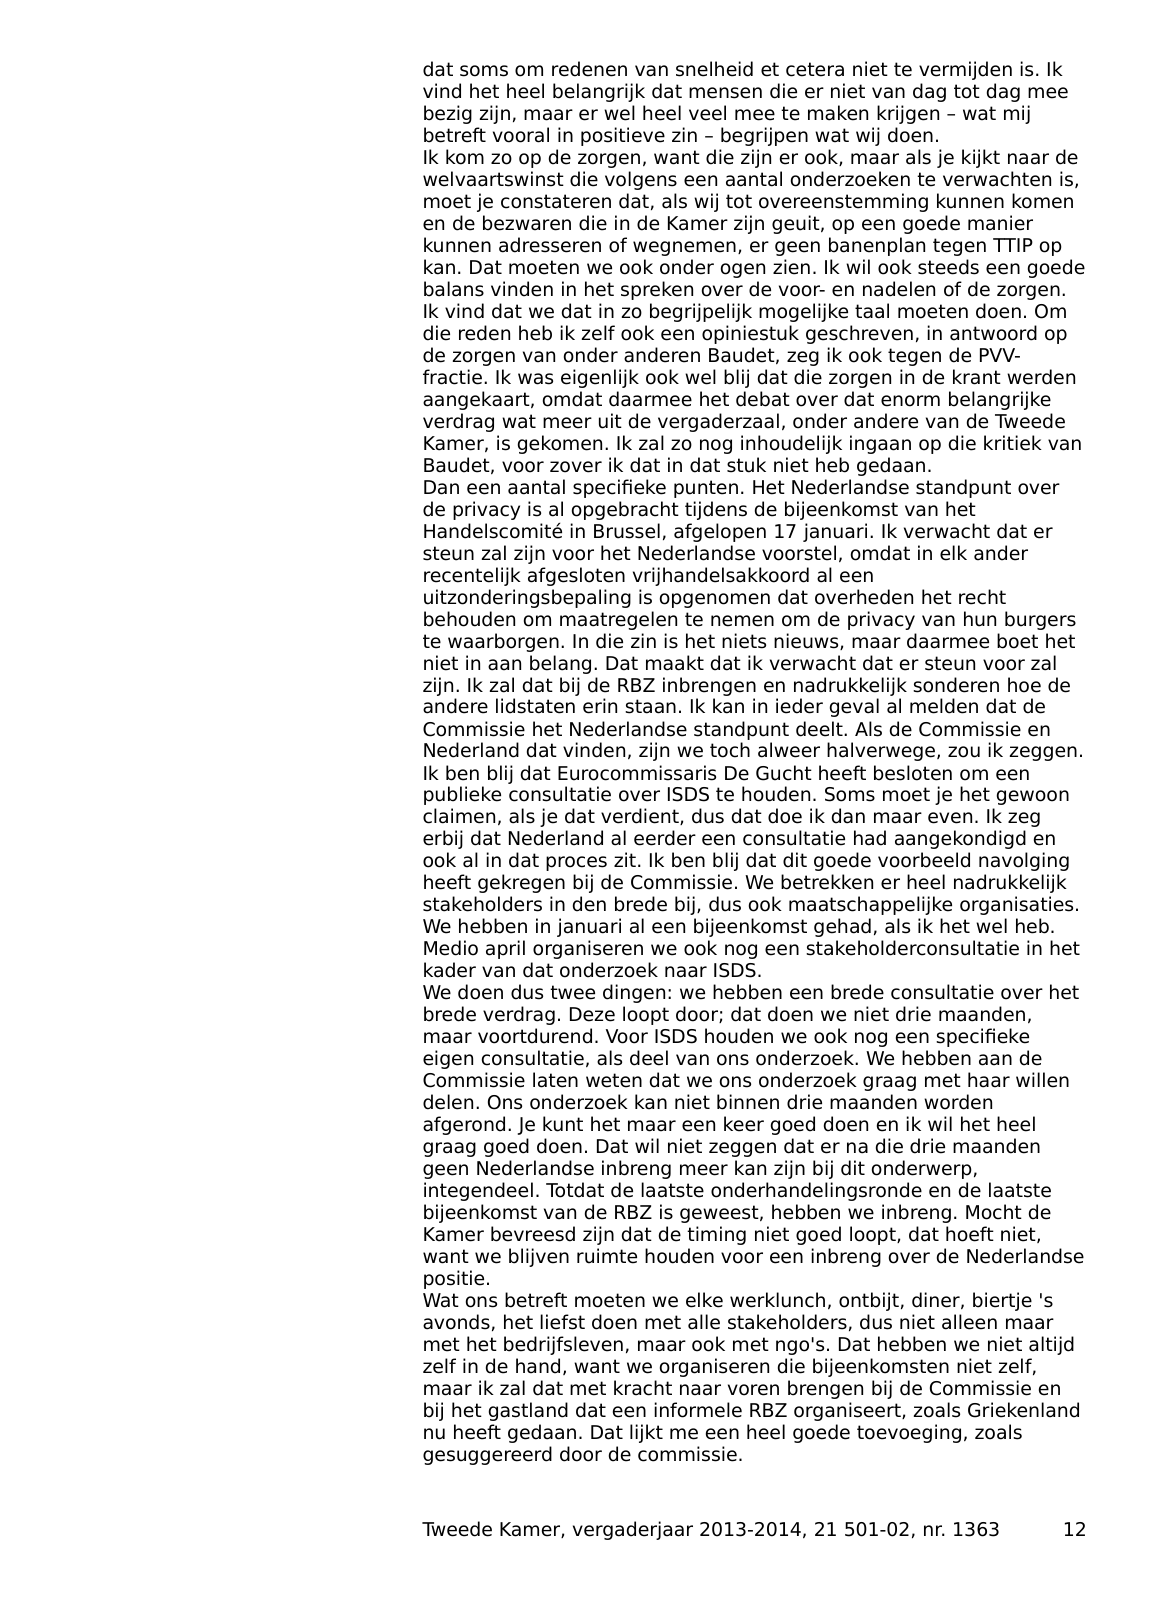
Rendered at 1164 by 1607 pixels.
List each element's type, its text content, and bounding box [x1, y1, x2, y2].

text dat soms om redenen van snelheid et cetera niet te vermijden is. Ik vind het heel belangrijk dat mensen die er niet van dag tot dag mee bezig zijn, maar er wel heel veel mee te maken krijgen – wat mij betreft vooral in positieve zin – begrijpen wat wij doen. [422, 59, 1087, 147]
text Ik kom zo op de zorgen, want die zijn er ook, maar als je kijkt naar de welvaartswinst die volgens een aantal onderzoeken te verwachten is, moet je constateren dat, als wij tot overeenstemming kunnen komen en de bezwaren die in de Kamer zijn geuit, op een goede manier kunnen adresseren of wegnemen, er geen banenplan tegen TTIP op kan. Dat moeten we ook onder ogen zien. Ik wil ook steeds een goede balans vinden in het spreken over de voor- en nadelen of de zorgen. Ik vind dat we dat in zo begrijpelijk mogelijke taal moeten doen. Om die reden heb ik zelf ook een opiniestuk geschreven, in antwoord op de zorgen van onder anderen Baudet, zeg ik ook tegen de PVV-fractie. Ik was eigenlijk ook wel blij dat die zorgen in de krant werden aangekaart, omdat daarmee het debat over dat enorm belangrijke verdrag wat meer uit de vergaderzaal, onder andere van de Tweede Kamer, is gekomen. Ik zal zo nog inhoudelijk ingaan op die kritiek van Baudet, voor zover ik dat in dat stuk niet heb gedaan. [422, 147, 1087, 477]
text Wat ons betreft moeten we elke werklunch, ontbijt, diner, biertje 's avonds, het liefst doen met alle stakeholders, dus niet alleen maar met het bedrijfsleven, maar ook met ngo's. Dat hebben we niet altijd zelf in de hand, want we organiseren die bijeenkomsten niet zelf, maar ik zal dat met kracht naar voren brengen bij de Commissie en bij het gastland dat een informele RBZ organiseert, zoals Griekenland nu heeft gedaan. Dat lijkt me een heel goede toevoeging, zoals gesuggereerd door de commissie. [422, 1290, 1087, 1466]
text We doen dus twee dingen: we hebben een brede consultatie over het brede verdrag. Deze loopt door; dat doen we niet drie maanden, maar voortdurend. Voor ISDS houden we ook nog een specifieke eigen consultatie, als deel van ons onderzoek. We hebben aan de Commissie laten weten dat we ons onderzoek graag met haar willen delen. Ons onderzoek kan niet binnen drie maanden worden afgerond. Je kunt het maar een keer goed doen en ik wil het heel graag goed doen. Dat wil niet zeggen dat er na die drie maanden geen Nederlandse inbreng meer kan zijn bij dit onderwerp, integendeel. Totdat de laatste onderhandelingsronde en de laatste bijeenkomst van de RBZ is geweest, hebben we inbreng. Mocht de Kamer bevreesd zijn dat de timing niet goed loopt, dat hoeft niet, want we blijven ruimte houden voor een inbreng over de Nederlandse positie. [422, 982, 1087, 1290]
text Ik ben blij dat Eurocommissaris De Gucht heeft besloten om een publieke consultatie over ISDS te houden. Soms moet je het gewoon claimen, als je dat verdient, dus dat doe ik dan maar even. Ik zeg erbij dat Nederland al eerder een consultatie had aangekondigd en ook al in dat proces zit. Ik ben blij dat dit goede voorbeeld navolging heeft gekregen bij de Commissie. We betrekken er heel nadrukkelijk stakeholders in den brede bij, dus ook maatschappelijke organisaties. We hebben in januari al een bijeenkomst gehad, als ik het wel heb. Medio april organiseren we ook nog een stakeholderconsultatie in het kader van dat onderzoek naar ISDS. [422, 762, 1087, 982]
text Dan een aantal specifieke punten. Het Nederlandse standpunt over de privacy is al opgebracht tijdens de bijeenkomst van het Handelscomité in Brussel, afgelopen 17 januari. Ik verwacht dat er steun zal zijn voor het Nederlandse voorstel, omdat in elk ander recentelijk afgesloten vrijhandelsakkoord al een uitzonderingsbepaling is opgenomen dat overheden het recht behouden om maatregelen te nemen om de privacy van hun burgers te waarborgen. In die zin is het niets nieuws, maar daarmee boet het niet in aan belang. Dat maakt dat ik verwacht dat er steun voor zal zijn. Ik zal dat bij de RBZ inbrengen en nadrukkelijk sonderen hoe de andere lidstaten erin staan. Ik kan in ieder geval al melden dat de Commissie het Nederlandse standpunt deelt. Als de Commissie en Nederland dat vinden, zijn we toch alweer halverwege, zou ik zeggen. [422, 477, 1087, 762]
